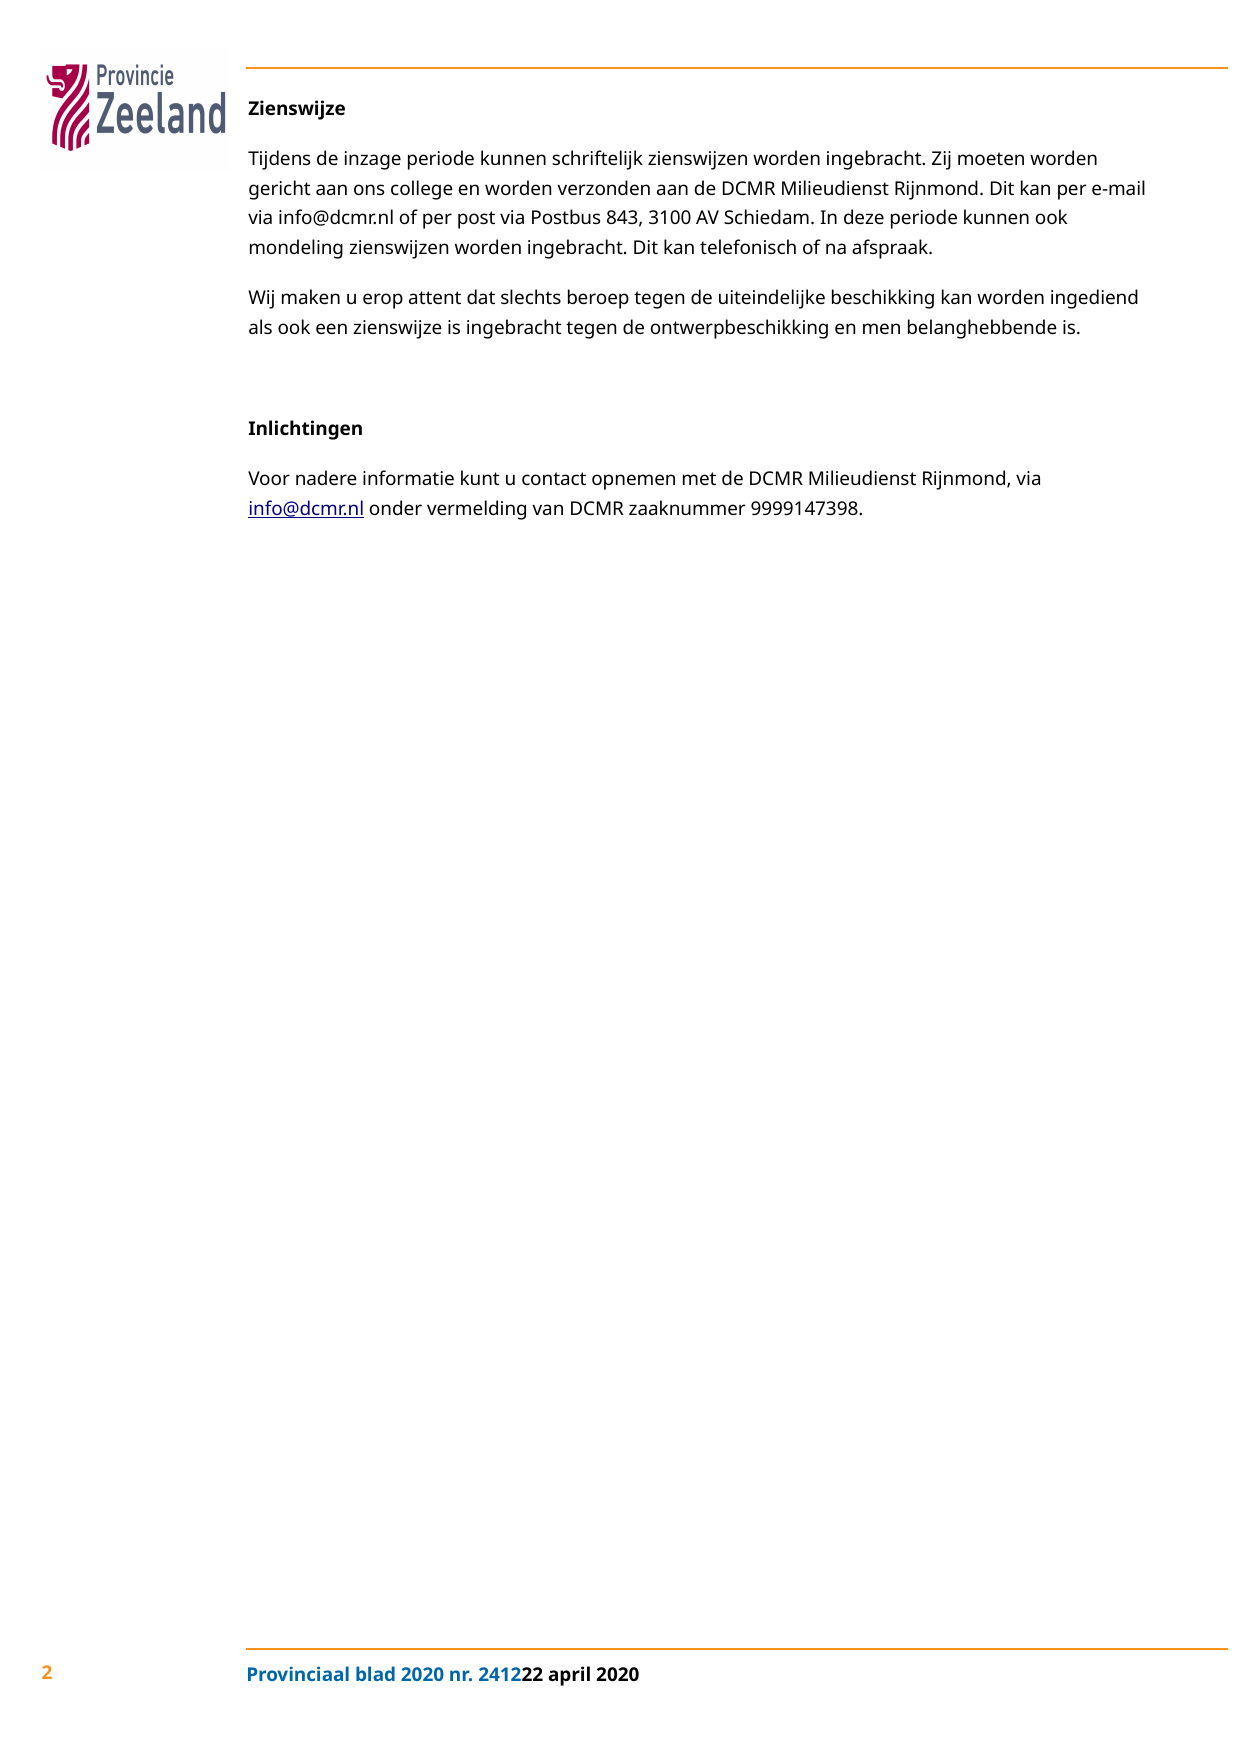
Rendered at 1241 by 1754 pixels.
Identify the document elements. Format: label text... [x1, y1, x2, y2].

text Inlichtingen [248, 415, 1152, 441]
text Tijdens de inzage periode kunnen schriftelijk zienswijzen worden ingebracht. Zij moeten worden gericht aan ons college en worden verzonden aan de DCMR Milieudienst Rijnmond. Dit kan per e-mail via info@dcmr.nl of per post via Postbus 843, 3100 AV Schiedam. In deze periode kunnen ook mondeling zienswijzen worden ingebracht. Dit kan telefonisch of na afspraak. [248, 145, 1152, 260]
text Zienswijze [248, 95, 1152, 121]
text Wij maken u erop attent dat slechts beroep tegen de uiteindelijke beschikking kan worden ingediend als ook een zienswijze is ingebracht tegen de ontwerpbeschikking en men belanghebbende is. [248, 284, 1152, 340]
text Voor nadere informatie kunt u contact opnemen met de DCMR Milieudienst Rijnmond, via info@dcmr.nl onder vermelding van DCMR zaaknummer 9999147398. [248, 465, 1152, 521]
picture [41, 47, 231, 172]
